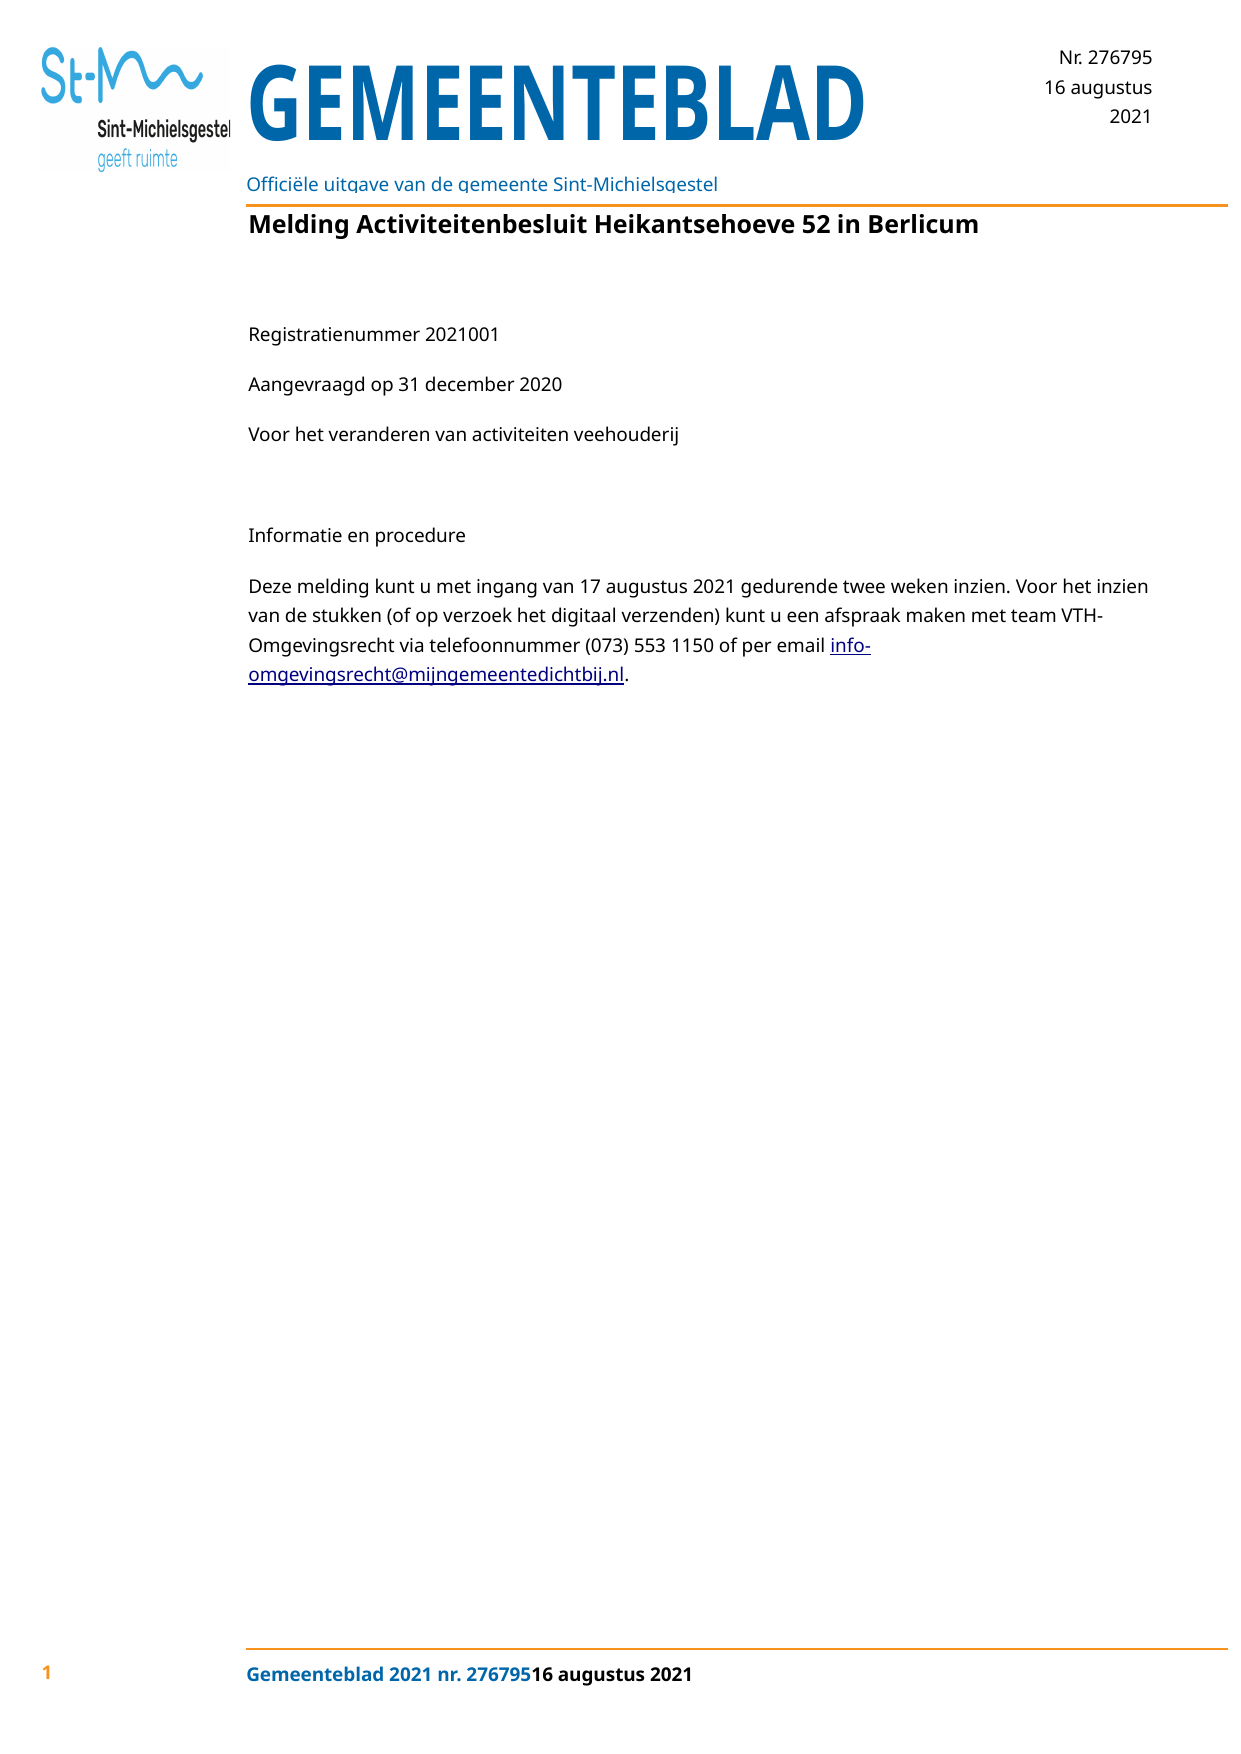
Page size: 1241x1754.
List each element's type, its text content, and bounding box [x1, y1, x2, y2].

text Informatie en procedure [248, 522, 1152, 548]
text Voor het veranderen van activiteiten veehouderij [248, 422, 1152, 447]
picture [41, 47, 231, 172]
text Deze melding kunt u met ingang van 17 augustus 2021 gedurende twee weken inzien. Voor het inzien van de stukken (of op verzoek het digitaal verzenden) kunt u een afspraak maken met team VTH-Omgevingsrecht via telefoonnummer (073) 553 1150 of per email info-omgevingsrecht@mijngemeentedichtbij.nl. [248, 573, 1152, 687]
text Aangevraagd op 31 december 2020 [248, 371, 1152, 397]
text Registratienummer 2021001 [248, 321, 1152, 346]
text Melding Activiteitenbesluit Heikantsehoeve 52 in Berlicum [248, 207, 1152, 241]
